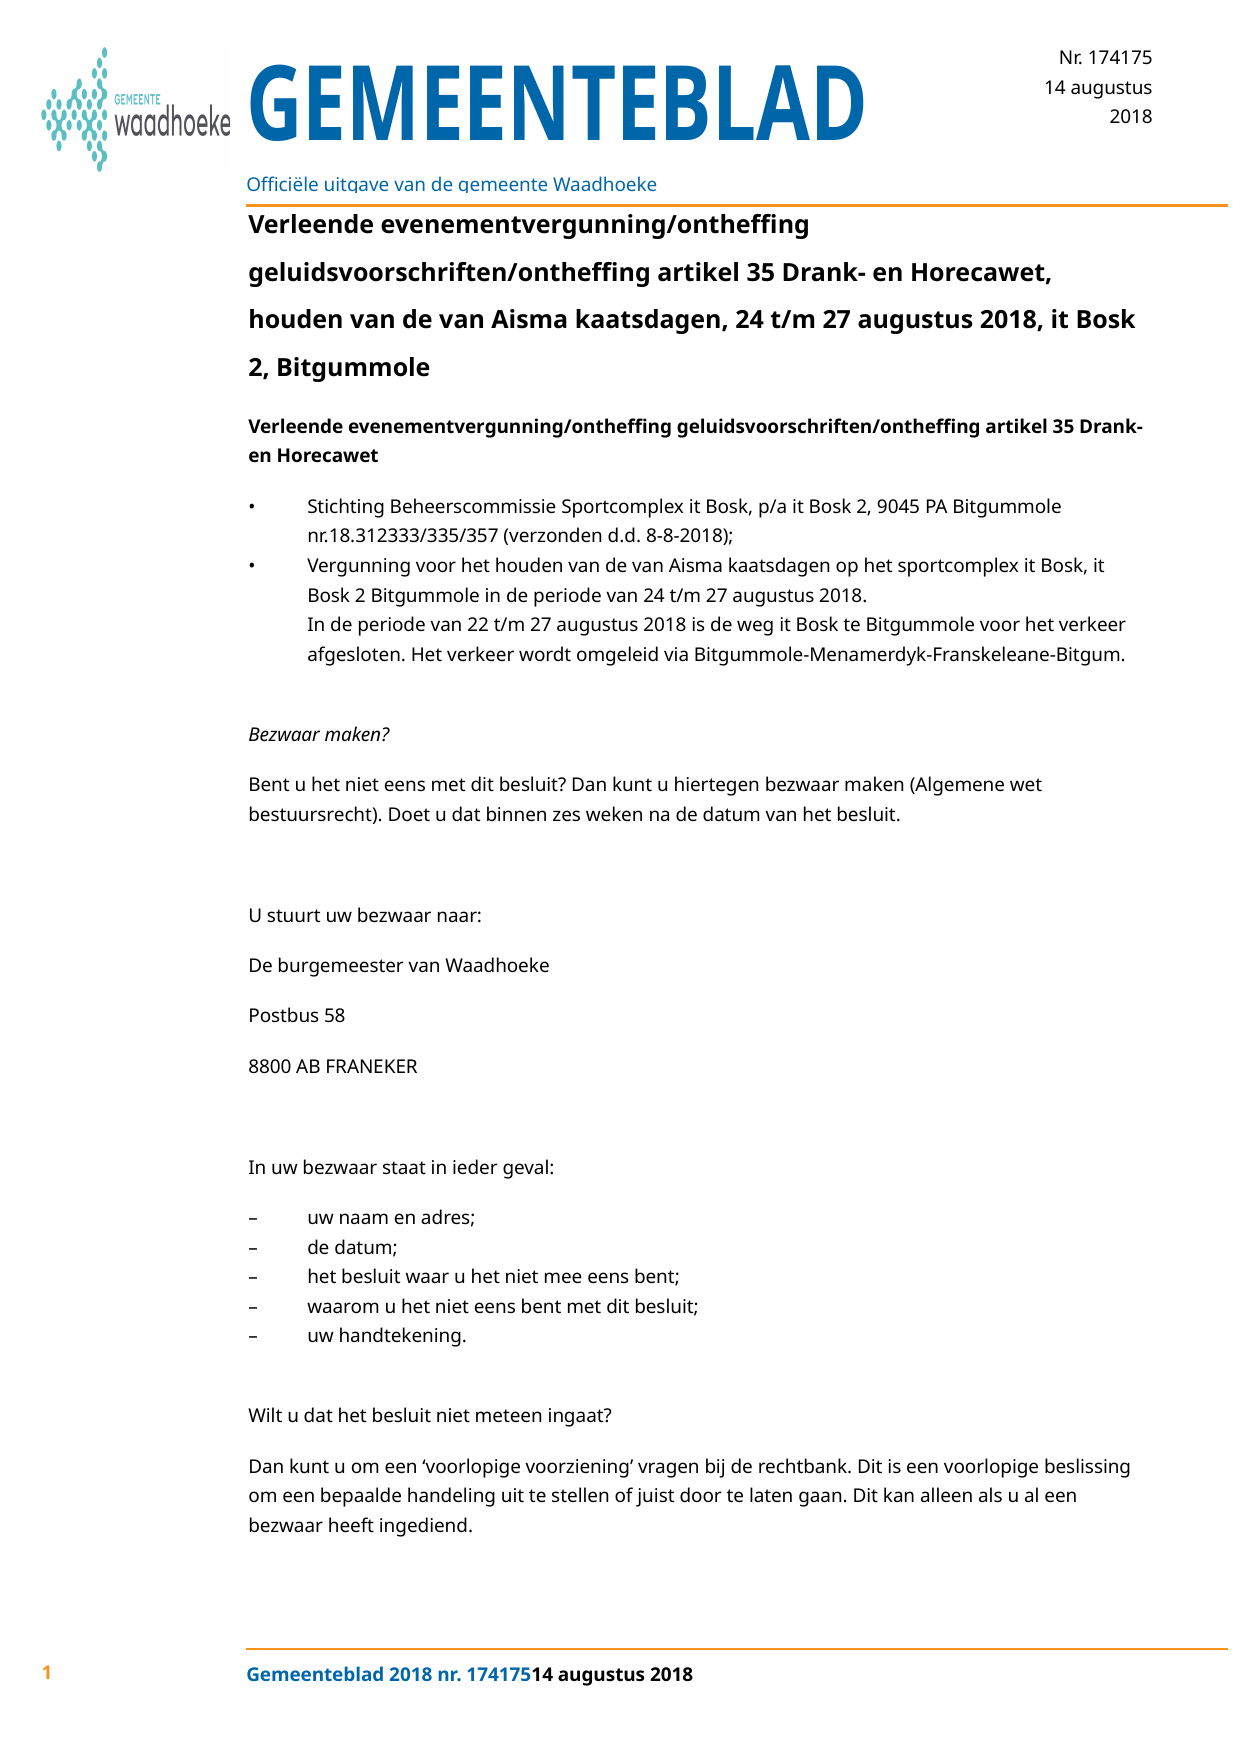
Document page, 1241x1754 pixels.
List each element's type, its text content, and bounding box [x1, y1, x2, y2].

list waarom u het niet eens bent met dit besluit; [248, 1293, 1152, 1319]
text 8800 AB FRANEKER [248, 1053, 1152, 1079]
text Bent u het niet eens met dit besluit? Dan kunt u hiertegen bezwaar maken (Algemene wet bestuursrecht). Doet u dat binnen zes weken na de datum van het besluit. [248, 771, 1152, 827]
text Postbus 58 [248, 1003, 1152, 1028]
text Bezwaar maken? [248, 721, 1152, 747]
list Vergunning voor het houden van de van Aisma kaatsdagen op het sportcomplex it Bosk, it Bosk 2 Bitgummole in de periode van 24 t/m 27 augustus 2018. [248, 552, 1152, 608]
list uw handtekening. [248, 1323, 1152, 1348]
list In de periode van 22 t/m 27 augustus 2018 is de weg it Bosk te Bitgummole voor het verkeer afgesloten. Het verkeer wordt omgeleid via Bitgummole-Menamerdyk-Franskeleane-Bitgum. [248, 611, 1152, 667]
text In uw bezwaar staat in ieder geval: [248, 1154, 1152, 1180]
text U stuurt uw bezwaar naar: [248, 902, 1152, 928]
list het besluit waar u het niet mee eens bent; [248, 1263, 1152, 1289]
list Stichting Beheerscommissie Sportcomplex it Bosk, p/a it Bosk 2, 9045 PA Bitgummole nr.18.312333/335/357 (verzonden d.d. 8-8-2018); [248, 493, 1152, 548]
text Verleende evenementvergunning/ontheffing geluidsvoorschriften/ontheffing artikel 35 Drank- en Horecawet [248, 413, 1152, 468]
text De burgemeester van Waadhoeke [248, 952, 1152, 978]
list uw naam en adres; [248, 1204, 1152, 1230]
text Dan kunt u om een ‘voorlopige voorziening’ vragen bij de rechtbank. Dit is een voorlopige beslissing om een bepaalde handeling uit te stellen of juist door te laten gaan. Dit kan alleen als u al een bezwaar heeft ingediend. [248, 1453, 1152, 1538]
list de datum; [248, 1234, 1152, 1260]
text Verleende evenementvergunning/ontheffing geluidsvoorschriften/ontheffing artikel 35 Drank- en Horecawet, houden van de van Aisma kaatsdagen, 24 t/m 27 augustus 2018, it Bosk 2, Bitgummole [248, 207, 1152, 384]
picture [41, 47, 231, 172]
text Wilt u dat het besluit niet meteen ingaat? [248, 1403, 1152, 1428]
